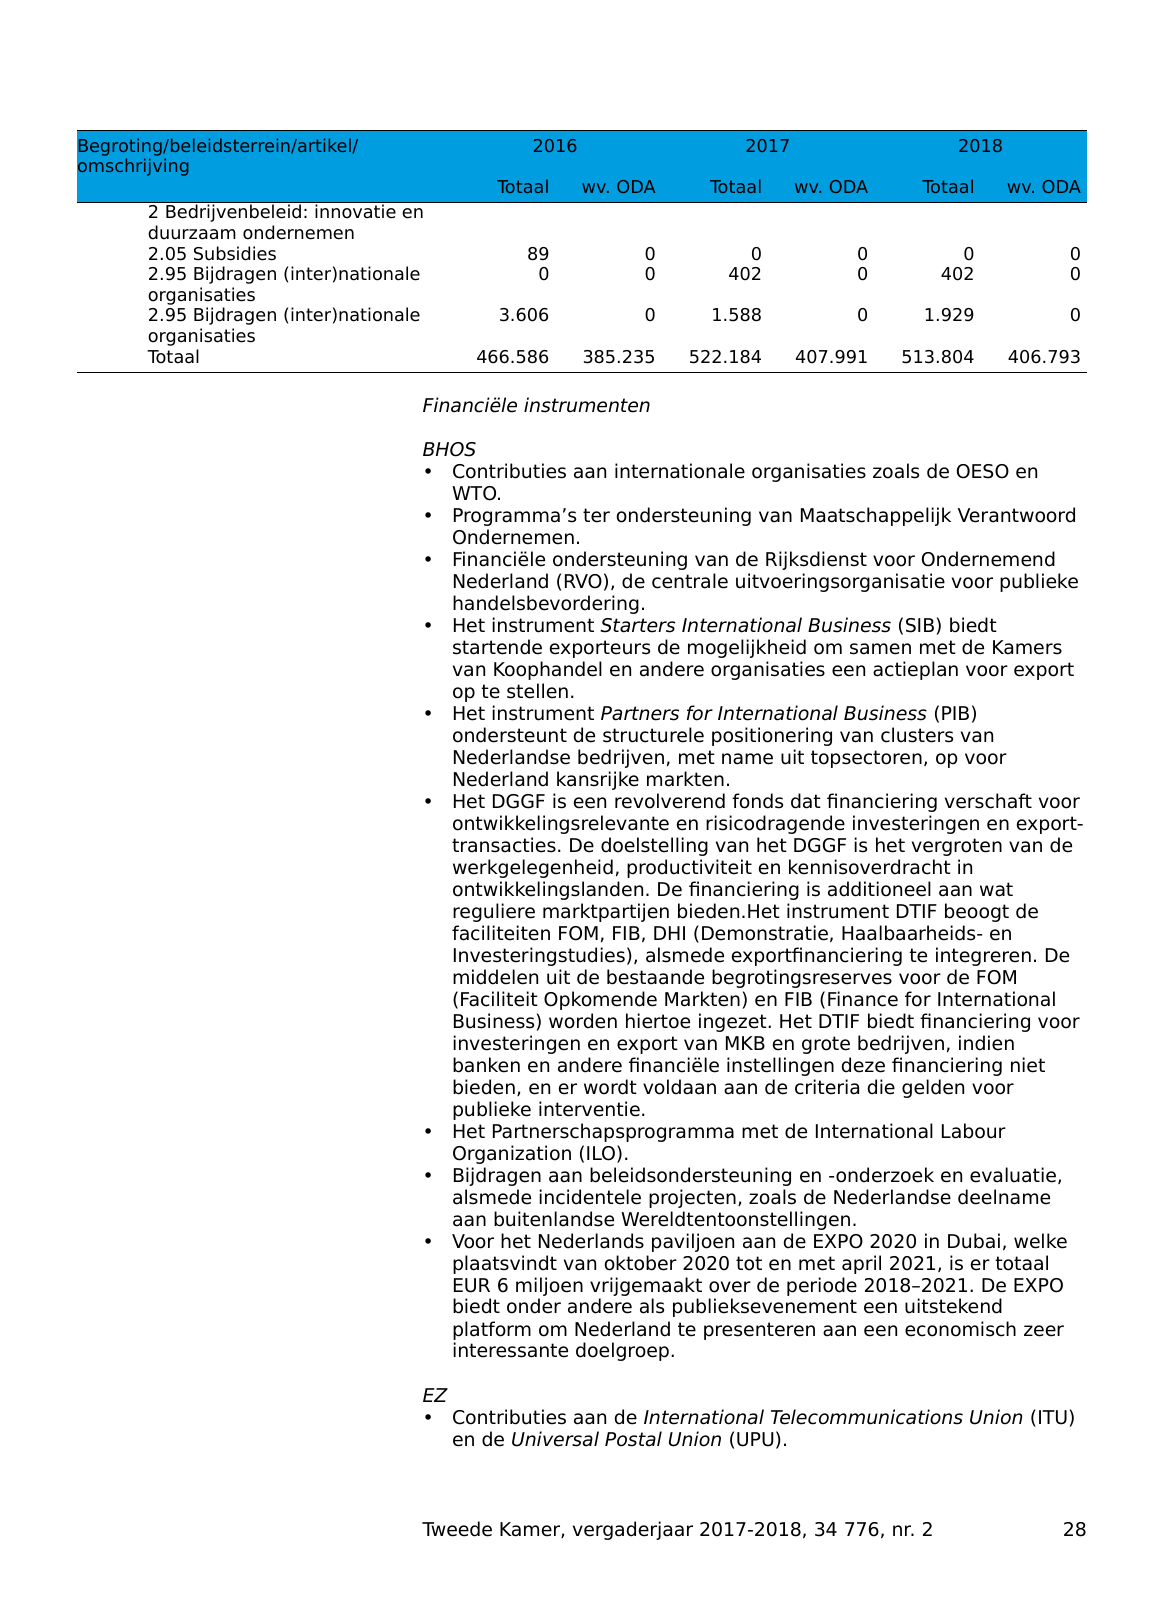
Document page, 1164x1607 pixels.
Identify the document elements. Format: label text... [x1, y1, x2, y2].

table_cell 0 [874, 244, 980, 264]
table_cell 513.804 [874, 347, 980, 372]
table_cell [555, 203, 661, 243]
table_cell Totaal [142, 347, 449, 372]
text • Het instrument Starters International Business (SIB) biedt startende exporteurs de mogelijkheid om samen met de Kamers van Koophandel en andere organisaties een actieplan voor export op te stellen. [422, 615, 1087, 703]
table_cell 406.793 [980, 347, 1087, 372]
table_cell [77, 347, 142, 372]
table_cell wv. ODA [768, 177, 874, 202]
table_cell 0 [449, 264, 555, 305]
table_cell 385.235 [555, 347, 661, 372]
subtitle BHOS [422, 439, 1087, 461]
table_cell [661, 203, 768, 243]
table_cell [142, 177, 449, 202]
text • Programma’s ter ondersteuning van Maatschappelijk Verantwoord Ondernemen. [422, 505, 1087, 549]
table_cell 0 [555, 244, 661, 264]
table_cell [77, 177, 142, 202]
text • Voor het Nederlands paviljoen aan de EXPO 2020 in Dubai, welke plaatsvindt van oktober 2020 tot en met april 2021, is er totaal EUR 6 miljoen vrijgemaakt over de periode 2018–2021. De EXPO biedt onder andere als publieksevenement een uitstekend platform om Nederland te presenteren aan een economisch zeer interessante doelgroep. [422, 1231, 1087, 1362]
table_cell Totaal [874, 177, 980, 202]
text • Het instrument Partners for International Business (PIB) ondersteunt de structurele positionering van clusters van Nederlandse bedrijven, met name uit topsectoren, op voor Nederland kansrijke markten. [422, 703, 1087, 791]
table_cell 0 [980, 244, 1087, 264]
table_cell 2.05 Subsidies [142, 244, 449, 264]
table_cell Totaal [661, 177, 768, 202]
table_header Begroting/beleidsterrein/artikel/omschrijving [77, 131, 449, 177]
table_header 2016 [449, 131, 661, 177]
table_cell 0 [980, 305, 1087, 347]
table_cell 402 [661, 264, 768, 305]
text • Bijdragen aan beleidsondersteuning en -onderzoek en evaluatie, alsmede incidentele projecten, zoals de Nederlandse deelname aan buitenlandse Wereldtentoonstellingen. [422, 1164, 1087, 1231]
table_cell wv. ODA [980, 177, 1087, 202]
table_cell [77, 264, 142, 305]
table_cell [768, 203, 874, 243]
table_cell [77, 244, 142, 264]
table_cell 3.606 [449, 305, 555, 347]
table_cell 1.588 [661, 305, 768, 347]
table_cell [980, 203, 1087, 243]
table_cell 0 [555, 305, 661, 347]
subtitle EZ [422, 1384, 1087, 1407]
table_header 2017 [661, 131, 874, 177]
table_cell [449, 203, 555, 243]
subtitle Financiële instrumenten [422, 395, 1087, 417]
table_cell 407.991 [768, 347, 874, 372]
table_header 2018 [874, 131, 1087, 177]
text • Contributies aan de International Telecommunications Union (ITU) en de Universal Postal Union (UPU). [422, 1407, 1087, 1451]
table_cell 0 [555, 264, 661, 305]
table_cell 0 [980, 264, 1087, 305]
text • Het DGGF is een revolverend fonds dat financiering verschaft voor ontwikkelingsrelevante en risicodragende investeringen en export-transacties. De doelstelling van het DGGF is het vergroten van de werkgelegenheid, productiviteit en kennisoverdracht in ontwikkelingslanden. De financiering is additioneel aan wat reguliere marktpartijen bieden.Het instrument DTIF beoogt de faciliteiten FOM, FIB, DHI (Demonstratie, Haalbaarheids- en Investeringstudies), alsmede exportfinanciering te integreren. De middelen uit de bestaande begrotingsreserves voor de FOM (Faciliteit Opkomende Markten) en FIB (Finance for International Business) worden hiertoe ingezet. Het DTIF biedt financiering voor investeringen en export van MKB en grote bedrijven, indien banken en andere financiële instellingen deze financiering niet bieden, en er wordt voldaan aan de criteria die gelden voor publieke interventie. [422, 791, 1087, 1121]
table_cell 0 [661, 244, 768, 264]
table_cell 0 [768, 264, 874, 305]
table_cell wv. ODA [555, 177, 661, 202]
table_cell Totaal [449, 177, 555, 202]
table_cell 0 [768, 244, 874, 264]
table_cell 402 [874, 264, 980, 305]
table_cell 2.95 Bijdragen (inter)nationale organisaties [142, 305, 449, 347]
table_cell 89 [449, 244, 555, 264]
table_cell 2 Bedrijvenbeleid: innovatie en duurzaam ondernemen [142, 203, 449, 243]
table_cell [874, 203, 980, 243]
text • Financiële ondersteuning van de Rijksdienst voor Ondernemend Nederland (RVO), de centrale uitvoeringsorganisatie voor publieke handelsbevordering. [422, 549, 1087, 615]
text • Het Partnerschapsprogramma met de International Labour Organization (ILO). [422, 1121, 1087, 1164]
table_cell 0 [768, 305, 874, 347]
table_cell 2.95 Bijdragen (inter)nationale organisaties [142, 264, 449, 305]
text • Contributies aan internationale organisaties zoals de OESO en WTO. [422, 461, 1087, 505]
table_cell 466.586 [449, 347, 555, 372]
table_cell 1.929 [874, 305, 980, 347]
table_cell [77, 305, 142, 347]
table_cell 522.184 [661, 347, 768, 372]
table_cell [77, 203, 142, 243]
